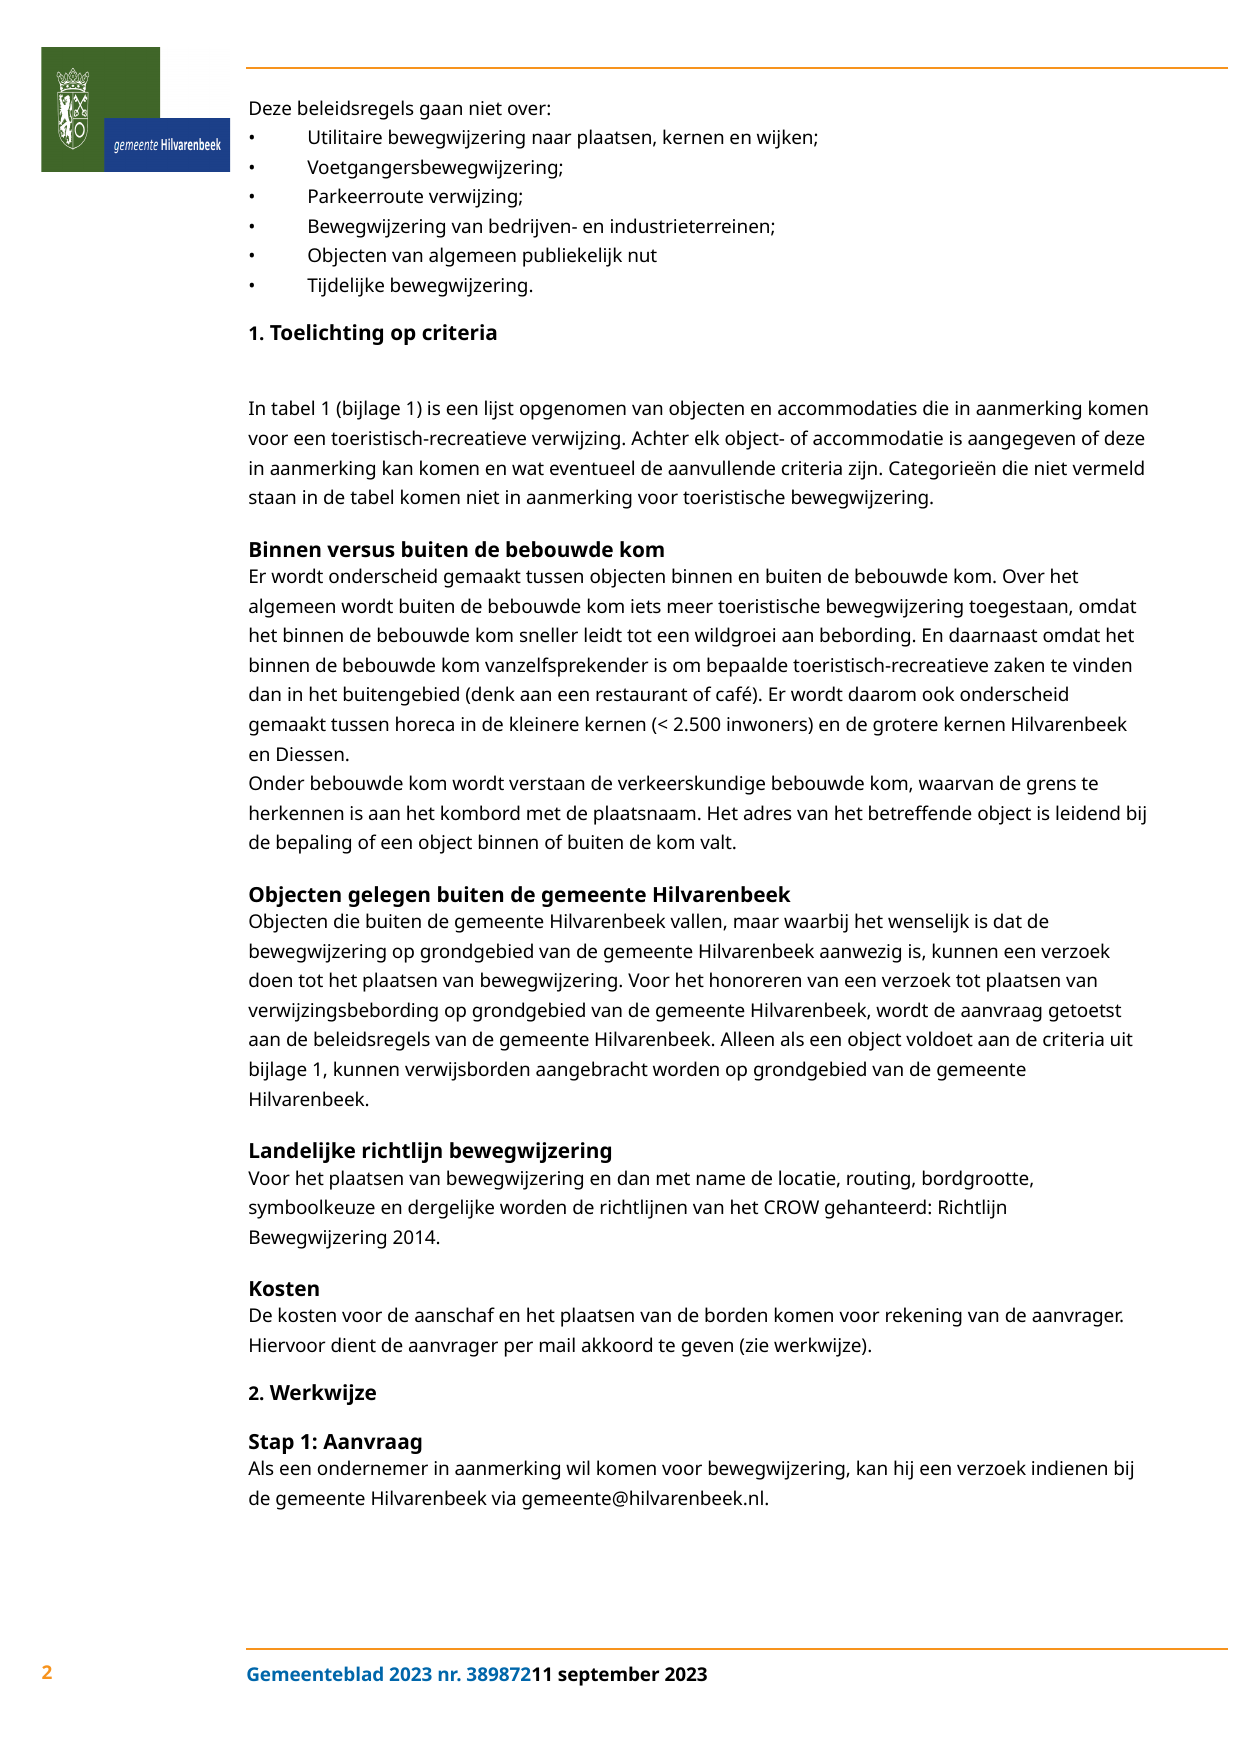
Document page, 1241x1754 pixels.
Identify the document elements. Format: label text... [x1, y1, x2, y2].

list Parkeerroute verwijzing; [248, 183, 1152, 209]
text Binnen versus buiten de bebouwde kom [248, 535, 1152, 563]
text Voor het plaatsen van bewegwijzering en dan met name de locatie, routing, bordgrootte, symboolkeuze en dergelijke worden de richtlijnen van het CROW gehanteerd: Richtlijn Bewegwijzering 2014. [248, 1165, 1152, 1249]
text De kosten voor de aanschaf en het plaatsen van de borden komen voor rekening van de aanvrager. Hiervoor dient de aanvrager per mail akkoord te geven (zie werkwijze). [248, 1303, 1152, 1358]
text Deze beleidsregels gaan niet over: [248, 95, 1152, 121]
list Utilitaire bewegwijzering naar plaatsen, kernen en wijken; [248, 124, 1152, 150]
text In tabel 1 (bijlage 1) is een lijst opgenomen van objecten en accommodaties die in aanmerking komen voor een toeristisch-recreatieve verwijzing. Achter elk object- of accommodatie is aangegeven of deze in aanmerking kan komen en wat eventueel de aanvullende criteria zijn. Categorieën die niet vermeld staan in de tabel komen niet in aanmerking voor toeristische bewegwijzering. [248, 396, 1152, 510]
text Objecten gelegen buiten de gemeente Hilvarenbeek [248, 880, 1152, 908]
list Voetgangersbewegwijzering; [248, 154, 1152, 180]
list Bewegwijzering van bedrijven- en industrieterreinen; [248, 213, 1152, 239]
text Onder bebouwde kom wordt verstaan de verkeerskundige bebouwde kom, waarvan de grens te herkennen is aan het kombord met de plaatsnaam. Het adres van het betreffende object is leidend bij de bepaling of een object binnen of buiten de kom valt. [248, 770, 1152, 855]
text Landelijke richtlijn bewegwijzering [248, 1136, 1152, 1165]
text Stap 1: Aanvraag [248, 1427, 1152, 1456]
text 2. Werkwijze [248, 1378, 1152, 1406]
text 1. Toelichting op criteria [248, 318, 1152, 346]
picture [41, 47, 231, 172]
text Objecten die buiten de gemeente Hilvarenbeek vallen, maar waarbij het wenselijk is dat de bewegwijzering op grondgebied van de gemeente Hilvarenbeek aanwezig is, kunnen een verzoek doen tot het plaatsen van bewegwijzering. Voor het honoreren van een verzoek tot plaatsen van verwijzingsbebording op grondgebied van de gemeente Hilvarenbeek, wordt de aanvraag getoetst aan de beleidsregels van de gemeente Hilvarenbeek. Alleen als een object voldoet aan de criteria uit bijlage 1, kunnen verwijsborden aangebracht worden op grondgebied van de gemeente Hilvarenbeek. [248, 908, 1152, 1112]
list Objecten van algemeen publiekelijk nut [248, 243, 1152, 268]
list Tijdelijke bewegwijzering. [248, 272, 1152, 298]
text Er wordt onderscheid gemaakt tussen objecten binnen en buiten de bebouwde kom. Over het algemeen wordt buiten de bebouwde kom iets meer toeristische bewegwijzering toegestaan, omdat het binnen de bebouwde kom sneller leidt tot een wildgroei aan bebording. En daarnaast omdat het binnen de bebouwde kom vanzelfsprekender is om bepaalde toeristisch-recreatieve zaken te vinden dan in het buitengebied (denk aan een restaurant of café). Er wordt daarom ook onderscheid gemaakt tussen horeca in de kleinere kernen (< 2.500 inwoners) en de grotere kernen Hilvarenbeek en Diessen. [248, 563, 1152, 766]
text Kosten [248, 1274, 1152, 1303]
text Als een ondernemer in aanmerking wil komen voor bewegwijzering, kan hij een verzoek indienen bij de gemeente Hilvarenbeek via gemeente@hilvarenbeek.nl. [248, 1456, 1152, 1511]
